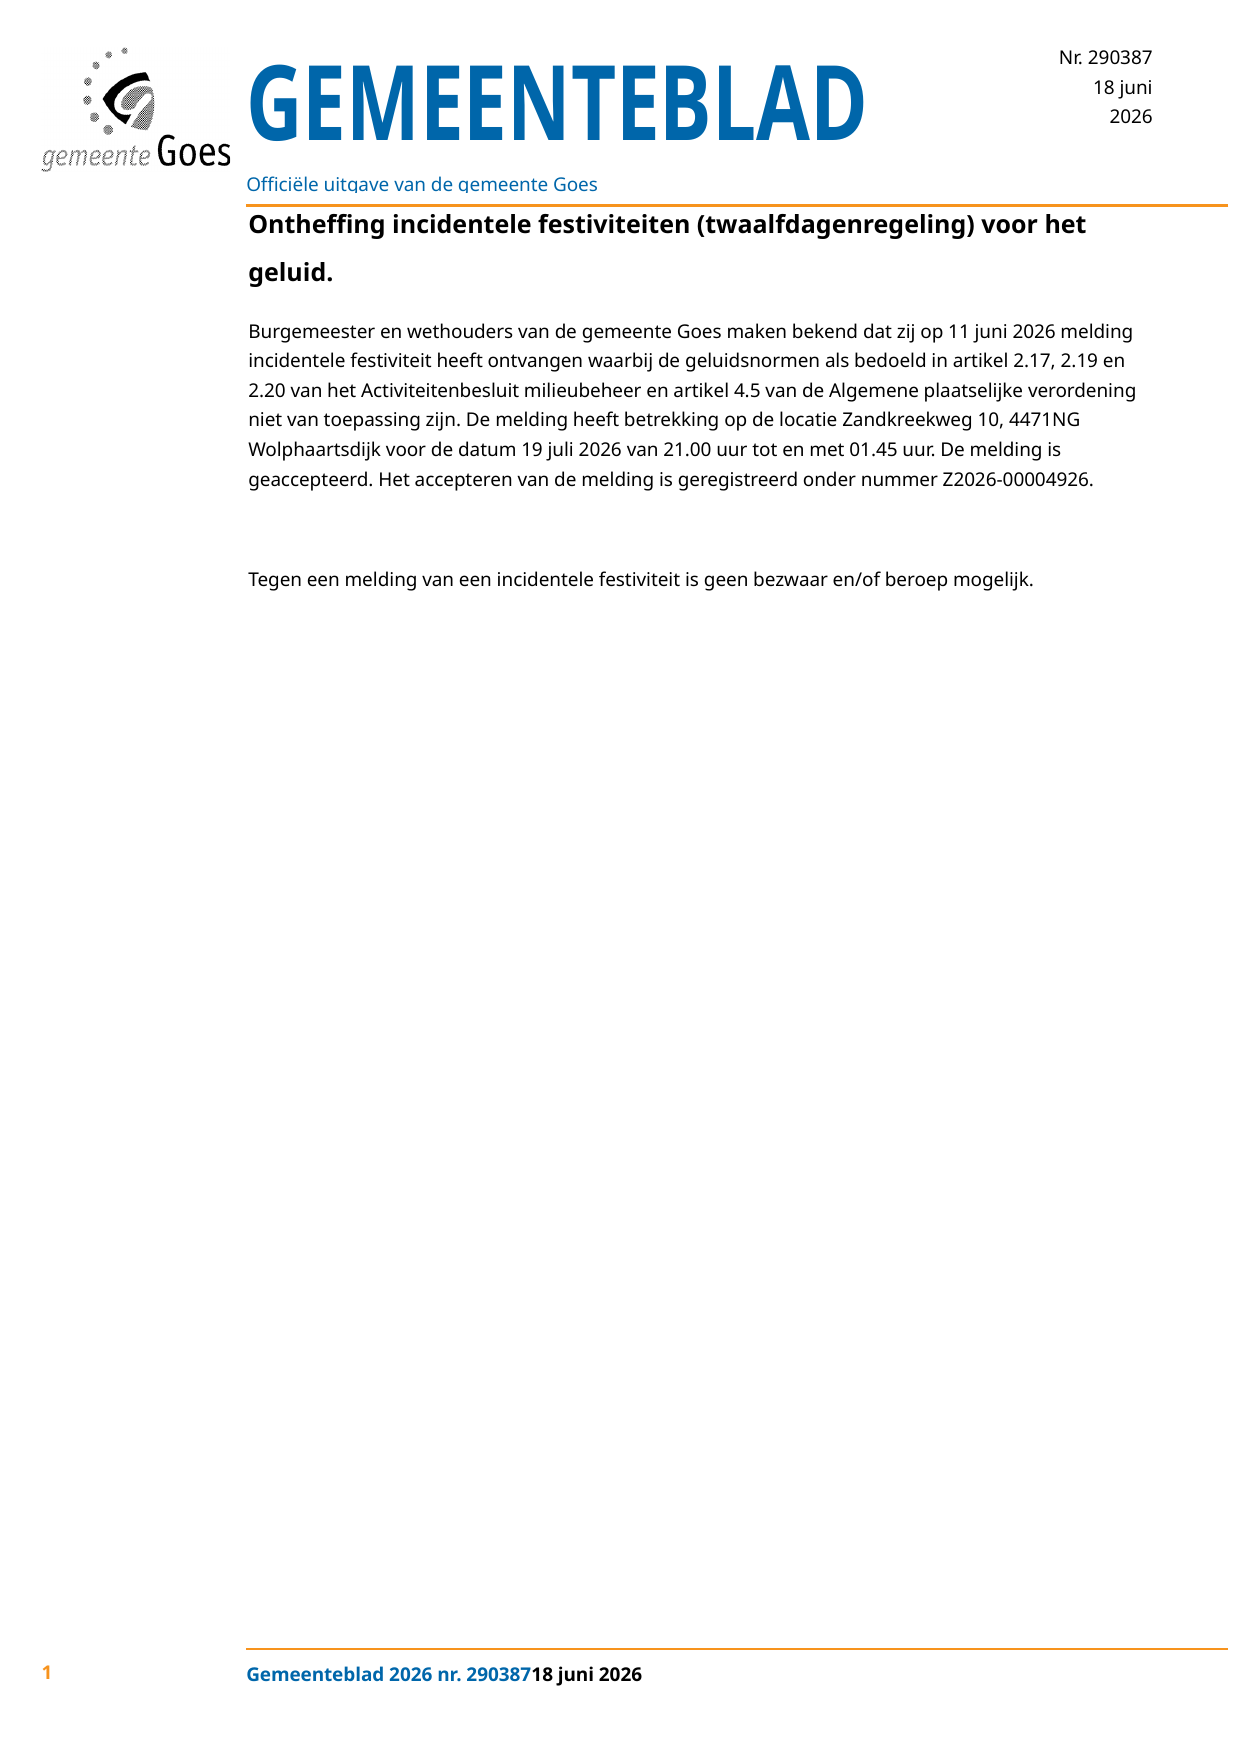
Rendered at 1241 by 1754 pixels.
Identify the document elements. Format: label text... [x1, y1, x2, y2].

text Tegen een melding van een incidentele festiviteit is geen bezwaar en/of beroep mogelijk. [248, 567, 1152, 592]
text Burgemeester en wethouders van de gemeente Goes maken bekend dat zij op 11 juni 2026 melding incidentele festiviteit heeft ontvangen waarbij de geluidsnormen als bedoeld in artikel 2.17, 2.19 en 2.20 van het Activiteitenbesluit milieubeheer en artikel 4.5 van de Algemene plaatselijke verordening niet van toepassing zijn. De melding heeft betrekking op de locatie Zandkreekweg 10, 4471NG Wolphaartsdijk voor de datum 19 juli 2026 van 21.00 uur tot en met 01.45 uur. De melding is geaccepteerd. Het accepteren van de melding is geregistreerd onder nummer Z2026-00004926. [248, 318, 1152, 492]
picture [41, 47, 231, 172]
text Ontheffing incidentele festiviteiten (twaalfdagenregeling) voor het geluid. [248, 207, 1152, 288]
